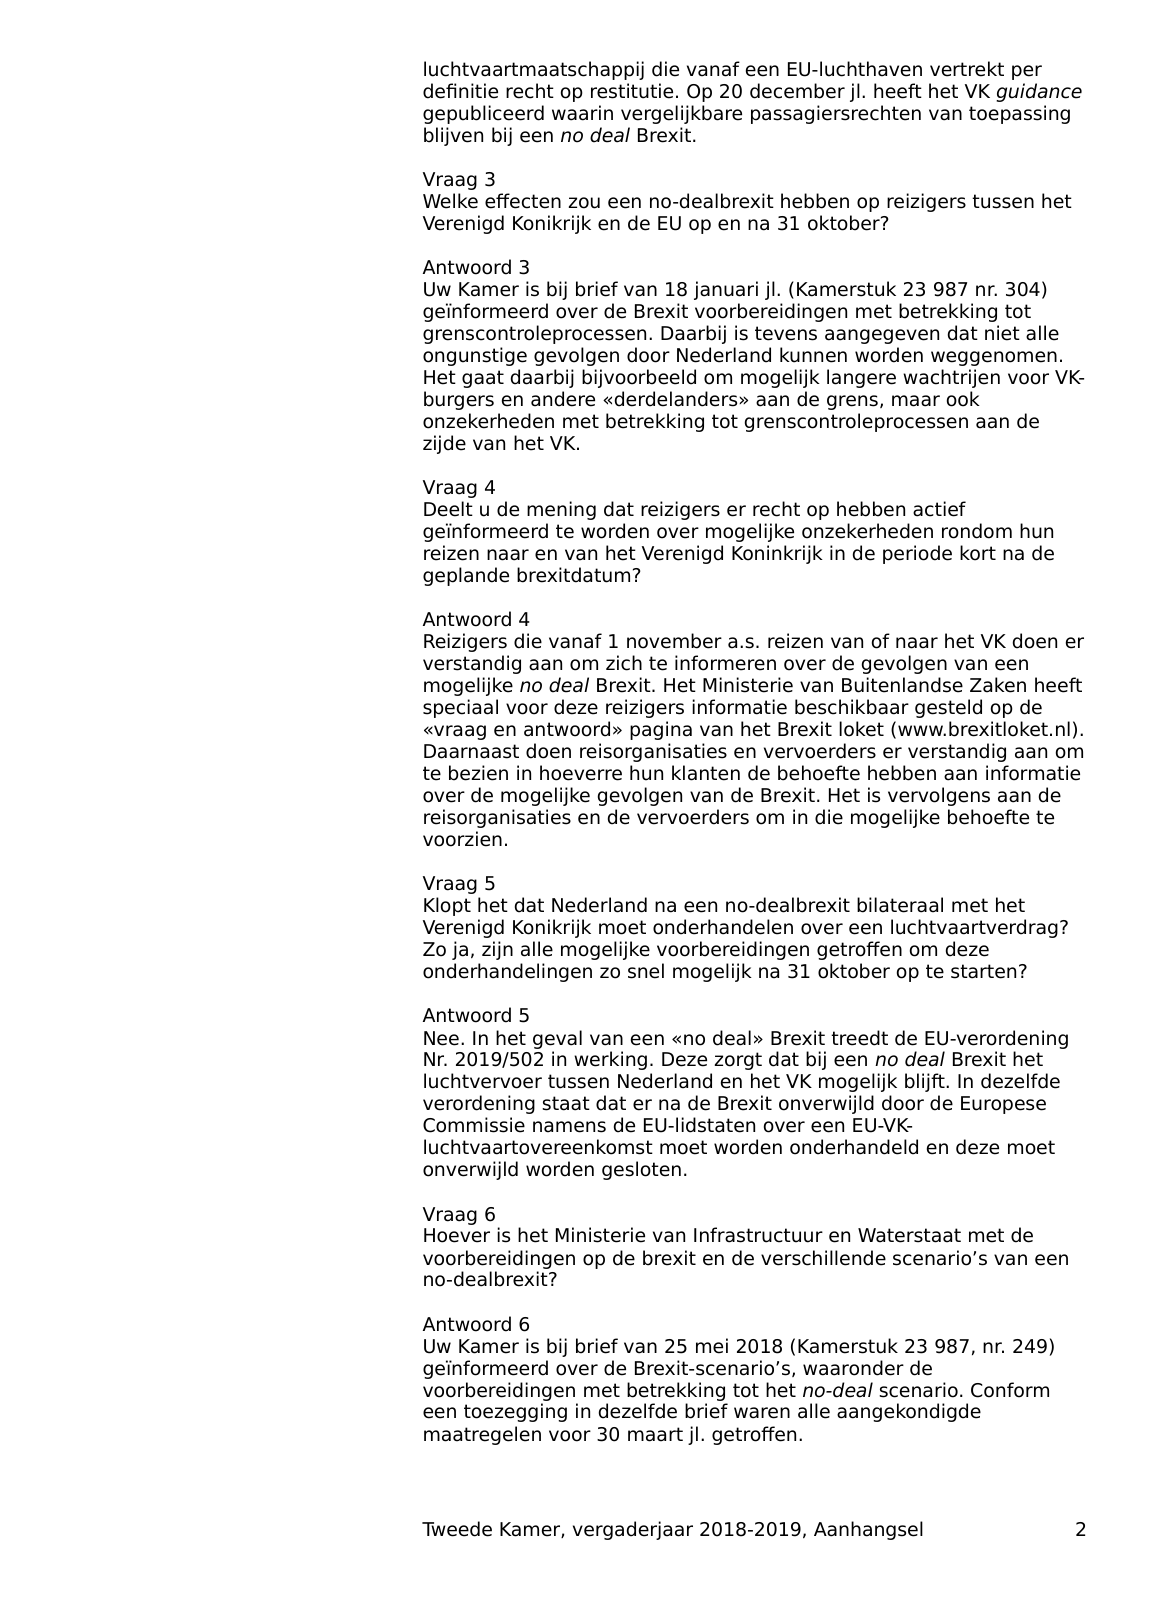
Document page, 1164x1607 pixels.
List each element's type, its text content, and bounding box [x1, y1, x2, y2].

text Hoever is het Ministerie van Infrastructuur en Waterstaat met de voorbereidingen op de brexit en de verschillende scenario’s van een no-dealbrexit? [422, 1225, 1087, 1291]
text Uw Kamer is bij brief van 18 januari jl. (Kamerstuk 23 987 nr. 304) geïnformeerd over de Brexit voorbereidingen met betrekking tot grenscontroleprocessen. Daarbij is tevens aangegeven dat niet alle ongunstige gevolgen door Nederland kunnen worden weggenomen. Het gaat daarbij bijvoorbeeld om mogelijk langere wachtrijen voor VK-burgers en andere «derdelanders» aan de grens, maar ook onzekerheden met betrekking tot grenscontroleprocessen aan de zijde van het VK. [422, 279, 1087, 455]
text Reizigers die vanaf 1 november a.s. reizen van of naar het VK doen er verstandig aan om zich te informeren over de gevolgen van een mogelijke no deal Brexit. Het Ministerie van Buitenlandse Zaken heeft speciaal voor deze reizigers informatie beschikbaar gesteld op de «vraag en antwoord» pagina van het Brexit loket (www.brexitloket.nl). Daarnaast doen reisorganisaties en vervoerders er verstandig aan om te bezien in hoeverre hun klanten de behoefte hebben aan informatie over de mogelijke gevolgen van de Brexit. Het is vervolgens aan de reisorganisaties en de vervoerders om in die mogelijke behoefte te voorzien. [422, 631, 1087, 851]
text Nee. In het geval van een «no deal» Brexit treedt de EU-verordening Nr. 2019/502 in werking. Deze zorgt dat bij een no deal Brexit het luchtvervoer tussen Nederland en het VK mogelijk blijft. In dezelfde verordening staat dat er na de Brexit onverwijld door de Europese Commissie namens de EU-lidstaten over een EU-VK-luchtvaartovereenkomst moet worden onderhandeld en deze moet onverwijld worden gesloten. [422, 1027, 1087, 1181]
text Antwoord 6 [422, 1313, 1087, 1336]
text luchtvaartmaatschappij die vanaf een EU-luchthaven vertrekt per definitie recht op restitutie. Op 20 december jl. heeft het VK guidance gepubliceerd waarin vergelijkbare passagiersrechten van toepassing blijven bij een no deal Brexit. [422, 59, 1087, 147]
text Vraag 4 [422, 477, 1087, 499]
text Uw Kamer is bij brief van 25 mei 2018 (Kamerstuk 23 987, nr. 249) geïnformeerd over de Brexit-scenario’s, waaronder de voorbereidingen met betrekking tot het no-deal scenario. Conform een toezegging in dezelfde brief waren alle aangekondigde maatregelen voor 30 maart jl. getroffen. [422, 1336, 1087, 1445]
text Welke effecten zou een no-dealbrexit hebben op reizigers tussen het Verenigd Konikrijk en de EU op en na 31 oktober? [422, 191, 1087, 235]
text Vraag 5 [422, 873, 1087, 895]
text Vraag 3 [422, 169, 1087, 191]
text Vraag 6 [422, 1203, 1087, 1225]
text Antwoord 4 [422, 609, 1087, 631]
text Antwoord 3 [422, 257, 1087, 279]
text Klopt het dat Nederland na een no-dealbrexit bilateraal met het Verenigd Konikrijk moet onderhandelen over een luchtvaartverdrag? Zo ja, zijn alle mogelijke voorbereidingen getroffen om deze onderhandelingen zo snel mogelijk na 31 oktober op te starten? [422, 895, 1087, 983]
text Antwoord 5 [422, 1005, 1087, 1027]
text Deelt u de mening dat reizigers er recht op hebben actief geïnformeerd te worden over mogelijke onzekerheden rondom hun reizen naar en van het Verenigd Koninkrijk in de periode kort na de geplande brexitdatum? [422, 499, 1087, 587]
